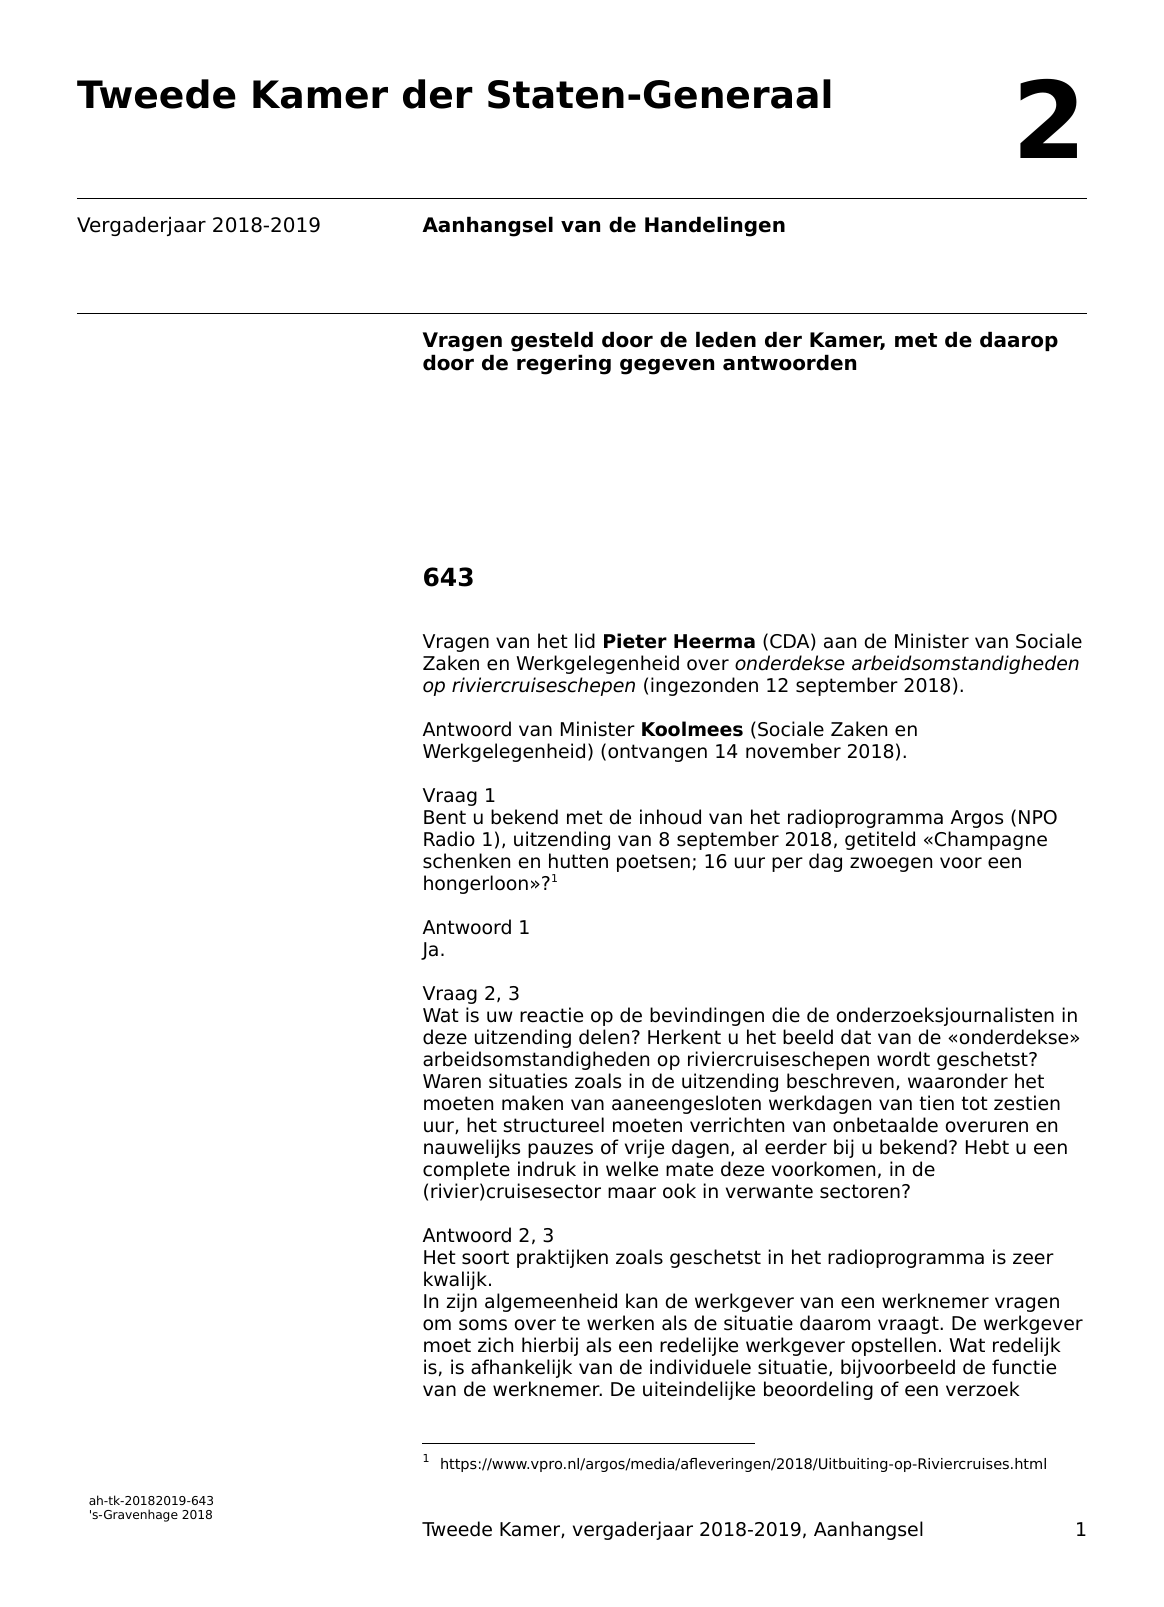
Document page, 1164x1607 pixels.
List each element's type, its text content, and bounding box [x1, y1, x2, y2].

text ah-tk-20182019-643 [88, 1494, 323, 1508]
table_cell [77, 314, 422, 376]
text In zijn algemeenheid kan de werkgever van een werknemer vragen om soms over te werken als de situatie daarom vraagt. De werkgever moet zich hierbij als een redelijke werkgever opstellen. Wat redelijk is, is afhankelijk van de individuele situatie, bijvoorbeeld de functie van de werknemer. De uiteindelijke beoordeling of een verzoek [422, 1291, 1087, 1401]
table_cell Vragen gesteld door de leden der Kamer, met de daarop door de regering gegeven antwoorden [422, 314, 1087, 376]
text Antwoord 2, 3 [422, 1225, 1087, 1247]
text Bent u bekend met de inhoud van het radioprogramma Argos (NPO Radio 1), uitzending van 8 september 2018, getiteld «Champagne schenken en hutten poetsen; 16 uur per dag zwoegen voor een hongerloon»? [422, 807, 1087, 895]
text Wat is uw reactie op de bevindingen die de onderzoeksjournalisten in deze uitzending delen? Herkent u het beeld dat van de «onderdekse» arbeidsomstandigheden op riviercruiseschepen wordt geschetst? [422, 1005, 1087, 1071]
table_cell Aanhangsel van de Handelingen [422, 199, 1087, 313]
text Antwoord van Minister Koolmees (Sociale Zaken en Werkgelegenheid) (ontvangen 14 november 2018). [422, 719, 1087, 763]
text Waren situaties zoals in de uitzending beschreven, waaronder het moeten maken van aaneengesloten werkdagen van tien tot zestien uur, het structureel moeten verrichten van onbetaalde overuren en nauwelijks pauzes of vrije dagen, al eerder bij u bekend? Hebt u een complete indruk in welke mate deze voorkomen, in de (rivier)cruisesector maar ook in verwante sectoren? [422, 1071, 1087, 1203]
table_header Tweede Kamer der Staten-Generaal [77, 59, 886, 198]
text Vraag 2, 3 [422, 983, 1087, 1005]
text Vraag 1 [422, 785, 1087, 807]
table_header 2 [886, 59, 1087, 198]
text 's-Gravenhage 2018 [88, 1508, 323, 1522]
text Antwoord 1 [422, 917, 1087, 939]
table_cell Vergaderjaar 2018-2019 [77, 199, 422, 313]
text Vragen van het lid Pieter Heerma (CDA) aan de Minister van Sociale Zaken en Werkgelegenheid over onderdekse arbeidsomstandigheden op riviercruiseschepen (ingezonden 12 september 2018). [422, 631, 1087, 697]
text Het soort praktijken zoals geschetst in het radioprogramma is zeer kwalijk. [422, 1247, 1087, 1291]
text Ja. [422, 939, 1087, 961]
text https://www.vpro.nl/argos/media/afleveringen/2018/Uitbuiting-op-Riviercruises.html [422, 1452, 1087, 1474]
text 643 [422, 563, 1087, 592]
